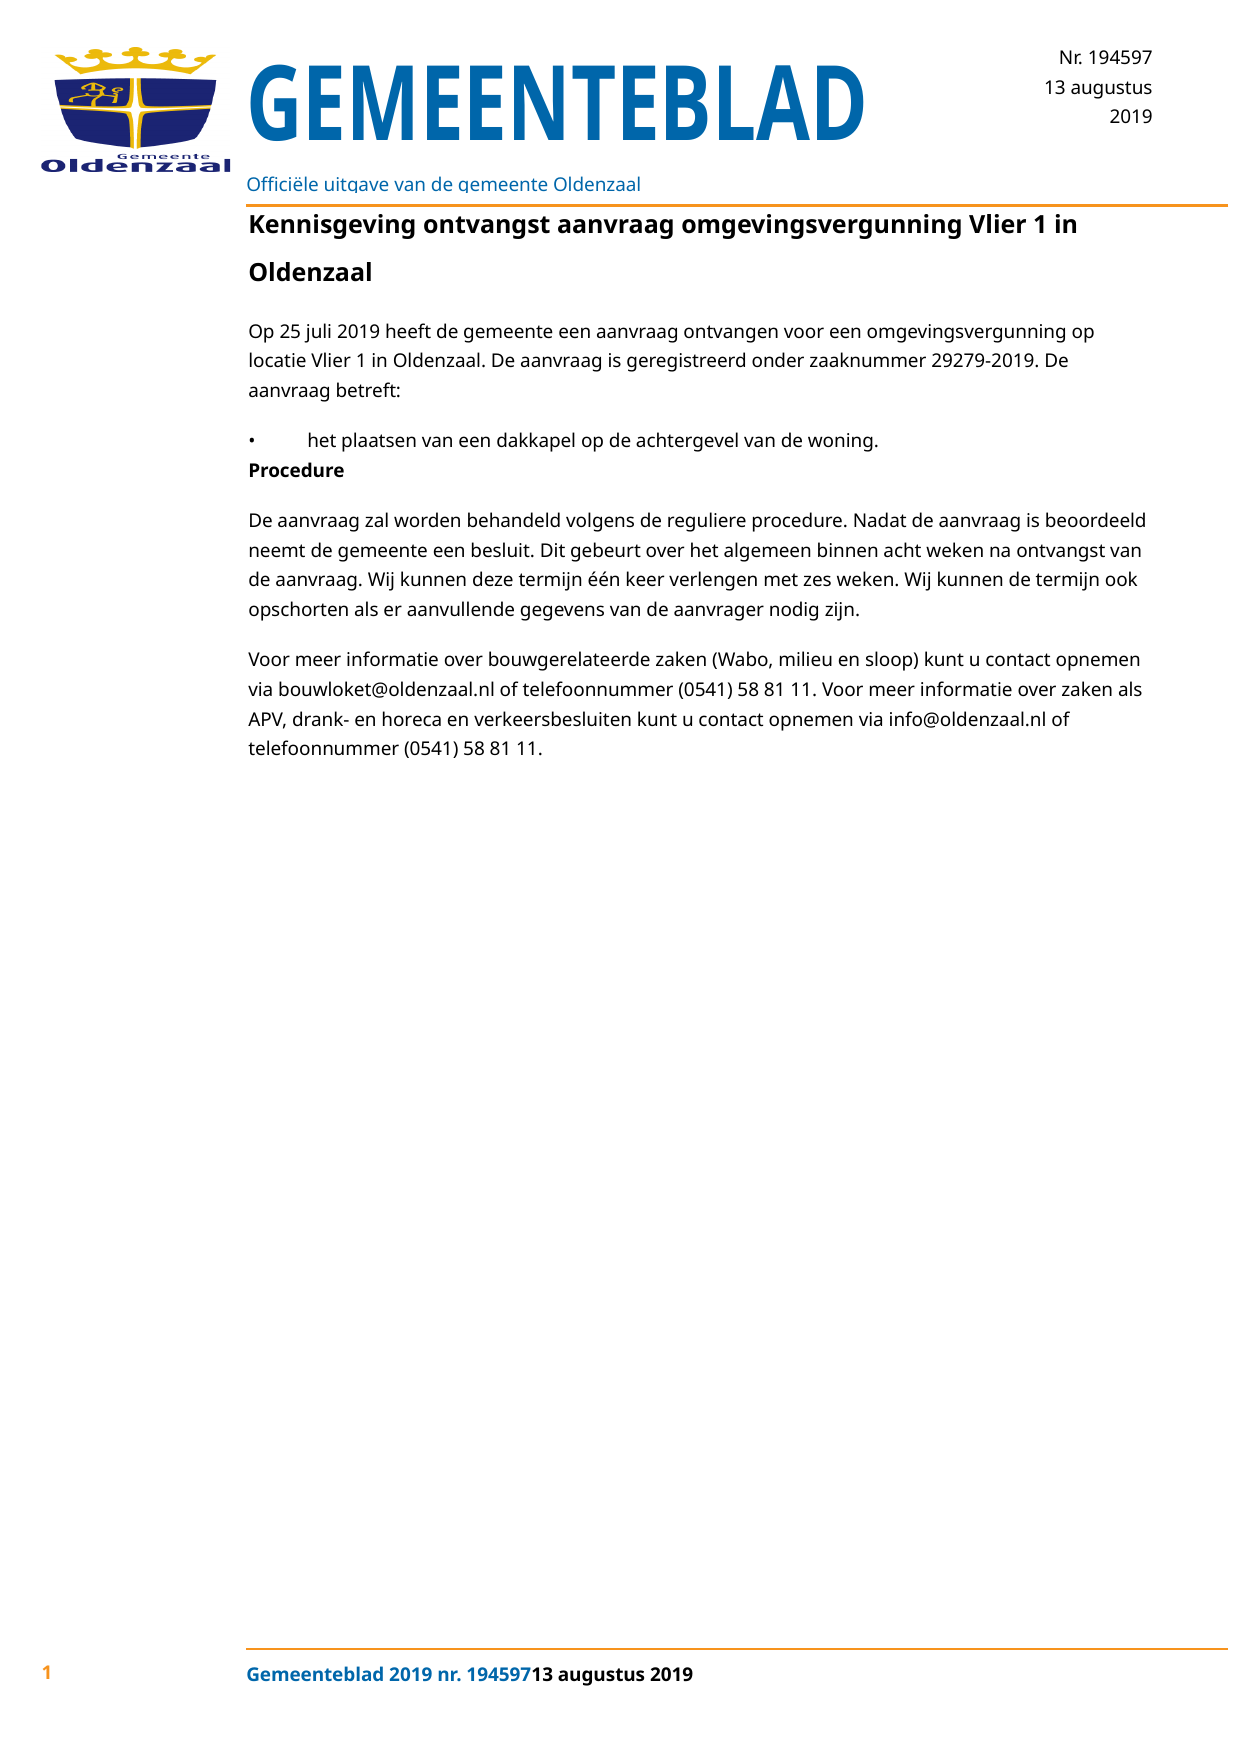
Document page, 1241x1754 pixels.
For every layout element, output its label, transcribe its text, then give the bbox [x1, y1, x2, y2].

text Voor meer informatie over bouwgerelateerde zaken (Wabo, milieu en sloop) kunt u contact opnemen via bouwloket@oldenzaal.nl of telefoonnummer (0541) 58 81 11. Voor meer informatie over zaken als APV, drank- en horeca en verkeersbesluiten kunt u contact opnemen via info@oldenzaal.nl of telefoonnummer (0541) 58 81 11. [248, 647, 1152, 761]
text Op 25 juli 2019 heeft de gemeente een aanvraag ontvangen voor een omgevingsvergunning op locatie Vlier 1 in Oldenzaal. De aanvraag is geregistreerd onder zaaknummer 29279-2019. De aanvraag betreft: [248, 318, 1152, 403]
text Kennisgeving ontvangst aanvraag omgevingsvergunning Vlier 1 in Oldenzaal [248, 207, 1152, 288]
picture [41, 47, 231, 172]
text Procedure [248, 457, 1152, 483]
text De aanvraag zal worden behandeld volgens de reguliere procedure. Nadat de aanvraag is beoordeeld neemt de gemeente een besluit. Dit gebeurt over het algemeen binnen acht weken na ontvangst van de aanvraag. Wij kunnen deze termijn één keer verlengen met zes weken. Wij kunnen de termijn ook opschorten als er aanvullende gegevens van de aanvrager nodig zijn. [248, 507, 1152, 622]
list het plaatsen van een dakkapel op de achtergevel van de woning. [248, 427, 1152, 453]
